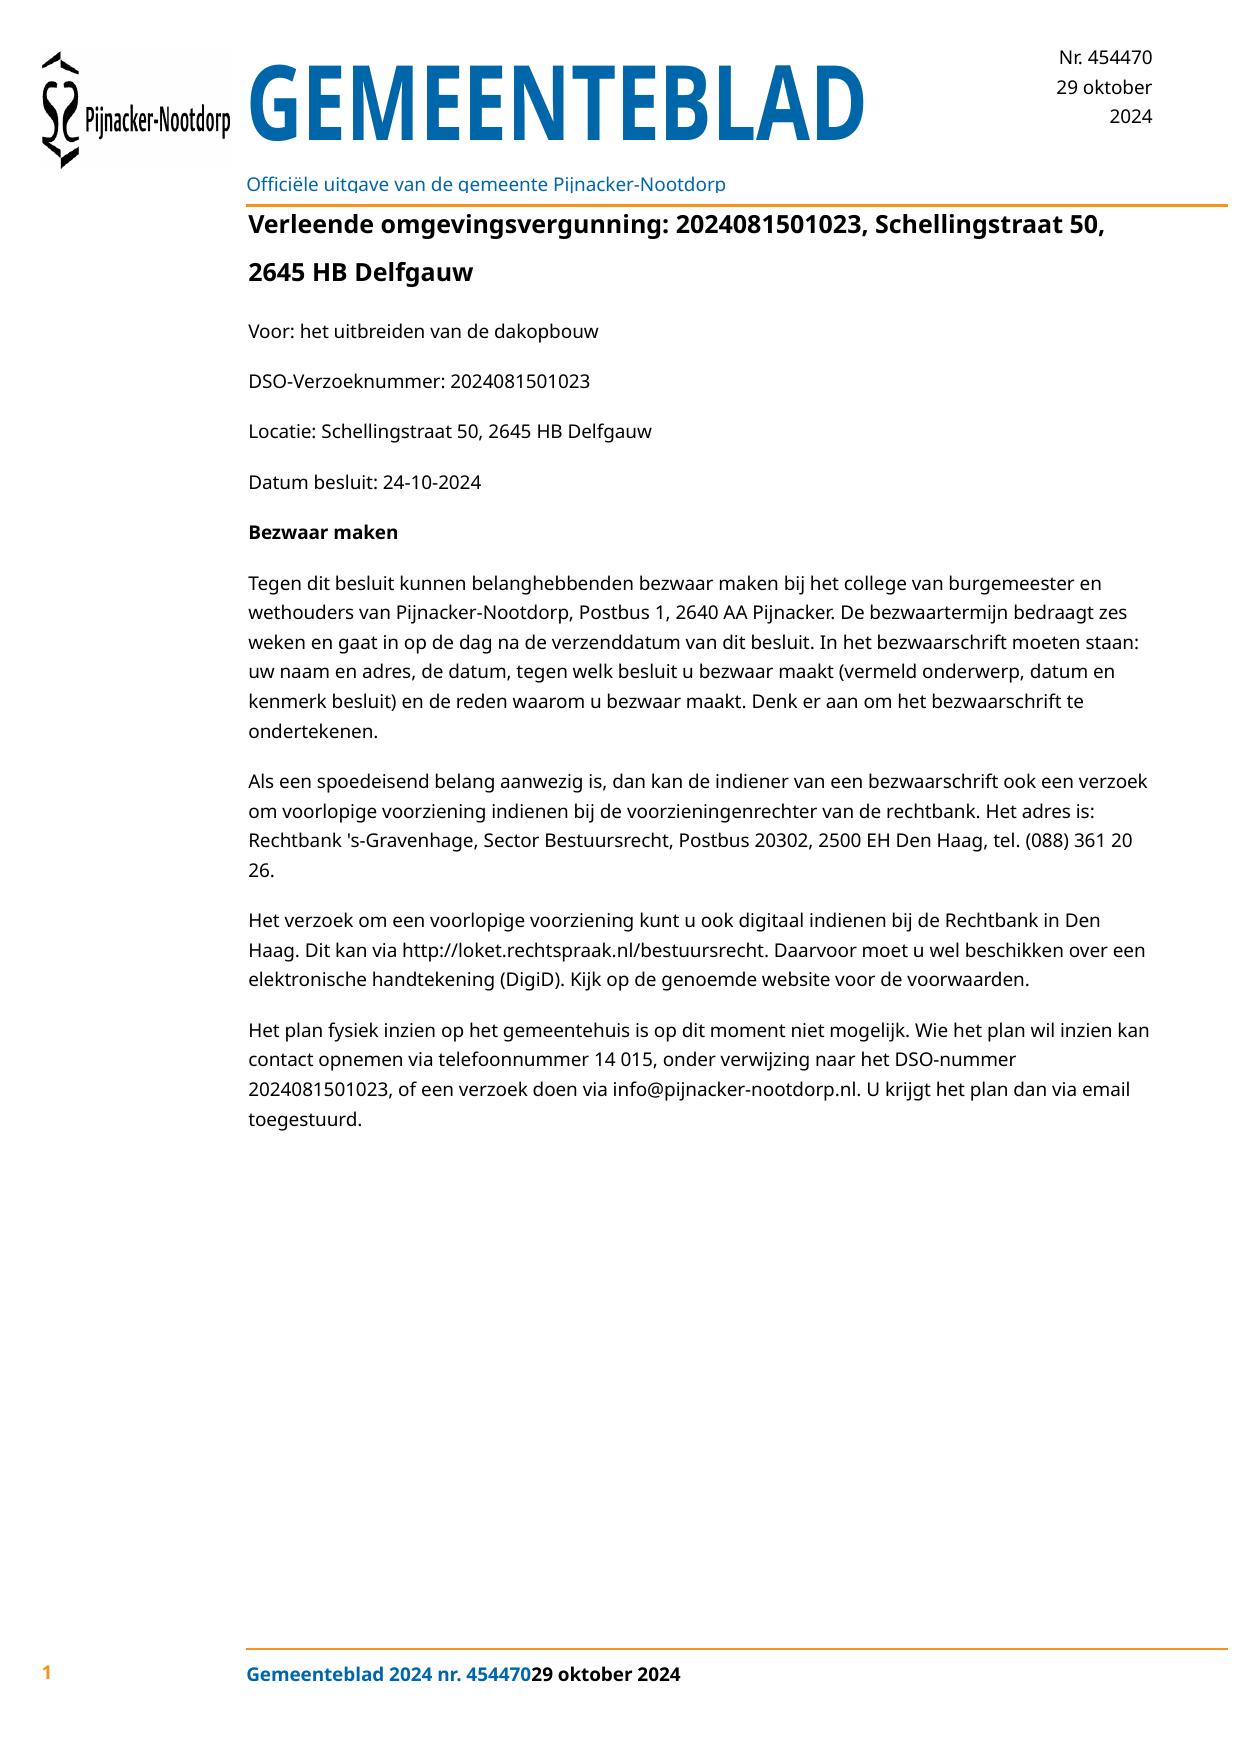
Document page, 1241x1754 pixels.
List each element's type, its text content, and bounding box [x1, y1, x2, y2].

text Datum besluit: 24-10-2024 [248, 469, 1152, 495]
text Als een spoedeisend belang aanwezig is, dan kan de indiener van een bezwaarschrift ook een verzoek om voorlopige voorziening indienen bij de voorzieningenrechter van de rechtbank. Het adres is: Rechtbank 's-Gravenhage, Sector Bestuursrecht, Postbus 20302, 2500 EH Den Haag, tel. (088) 361 20 26. [248, 768, 1152, 883]
text Verleende omgevingsvergunning: 2024081501023, Schellingstraat 50, 2645 HB Delfgauw [248, 207, 1152, 288]
text Voor: het uitbreiden van de dakopbouw [248, 318, 1152, 344]
text Het verzoek om een voorlopige voorziening kunt u ook digitaal indienen bij de Rechtbank in Den Haag. Dit kan via http://loket.rechtspraak.nl/bestuursrecht. Daarvoor moet u wel beschikken over een elektronische handtekening (DigiD). Kijk op de genoemde website voor de voorwaarden. [248, 907, 1152, 992]
text Tegen dit besluit kunnen belanghebbenden bezwaar maken bij het college van burgemeester en wethouders van Pijnacker-Nootdorp, Postbus 1, 2640 AA Pijnacker. De bezwaartermijn bedraagt zes weken en gaat in op de dag na de verzenddatum van dit besluit. In het bezwaarschrift moeten staan: uw naam en adres, de datum, tegen welk besluit u bezwaar maakt (vermeld onderwerp, datum en kenmerk besluit) en de reden waarom u bezwaar maakt. Denk er aan om het bezwaarschrift te ondertekenen. [248, 570, 1152, 744]
text Het plan fysiek inzien op het gemeentehuis is op dit moment niet mogelijk. Wie het plan wil inzien kan contact opnemen via telefoonnummer 14 015, onder verwijzing naar het DSO-nummer 2024081501023, of een verzoek doen via info@pijnacker-nootdorp.nl. U krijgt het plan dan via email toegestuurd. [248, 1017, 1152, 1132]
text Bezwaar maken [248, 519, 1152, 545]
text Locatie: Schellingstraat 50, 2645 HB Delfgauw [248, 419, 1152, 444]
picture [41, 47, 231, 172]
text DSO-Verzoeknummer: 2024081501023 [248, 368, 1152, 394]
